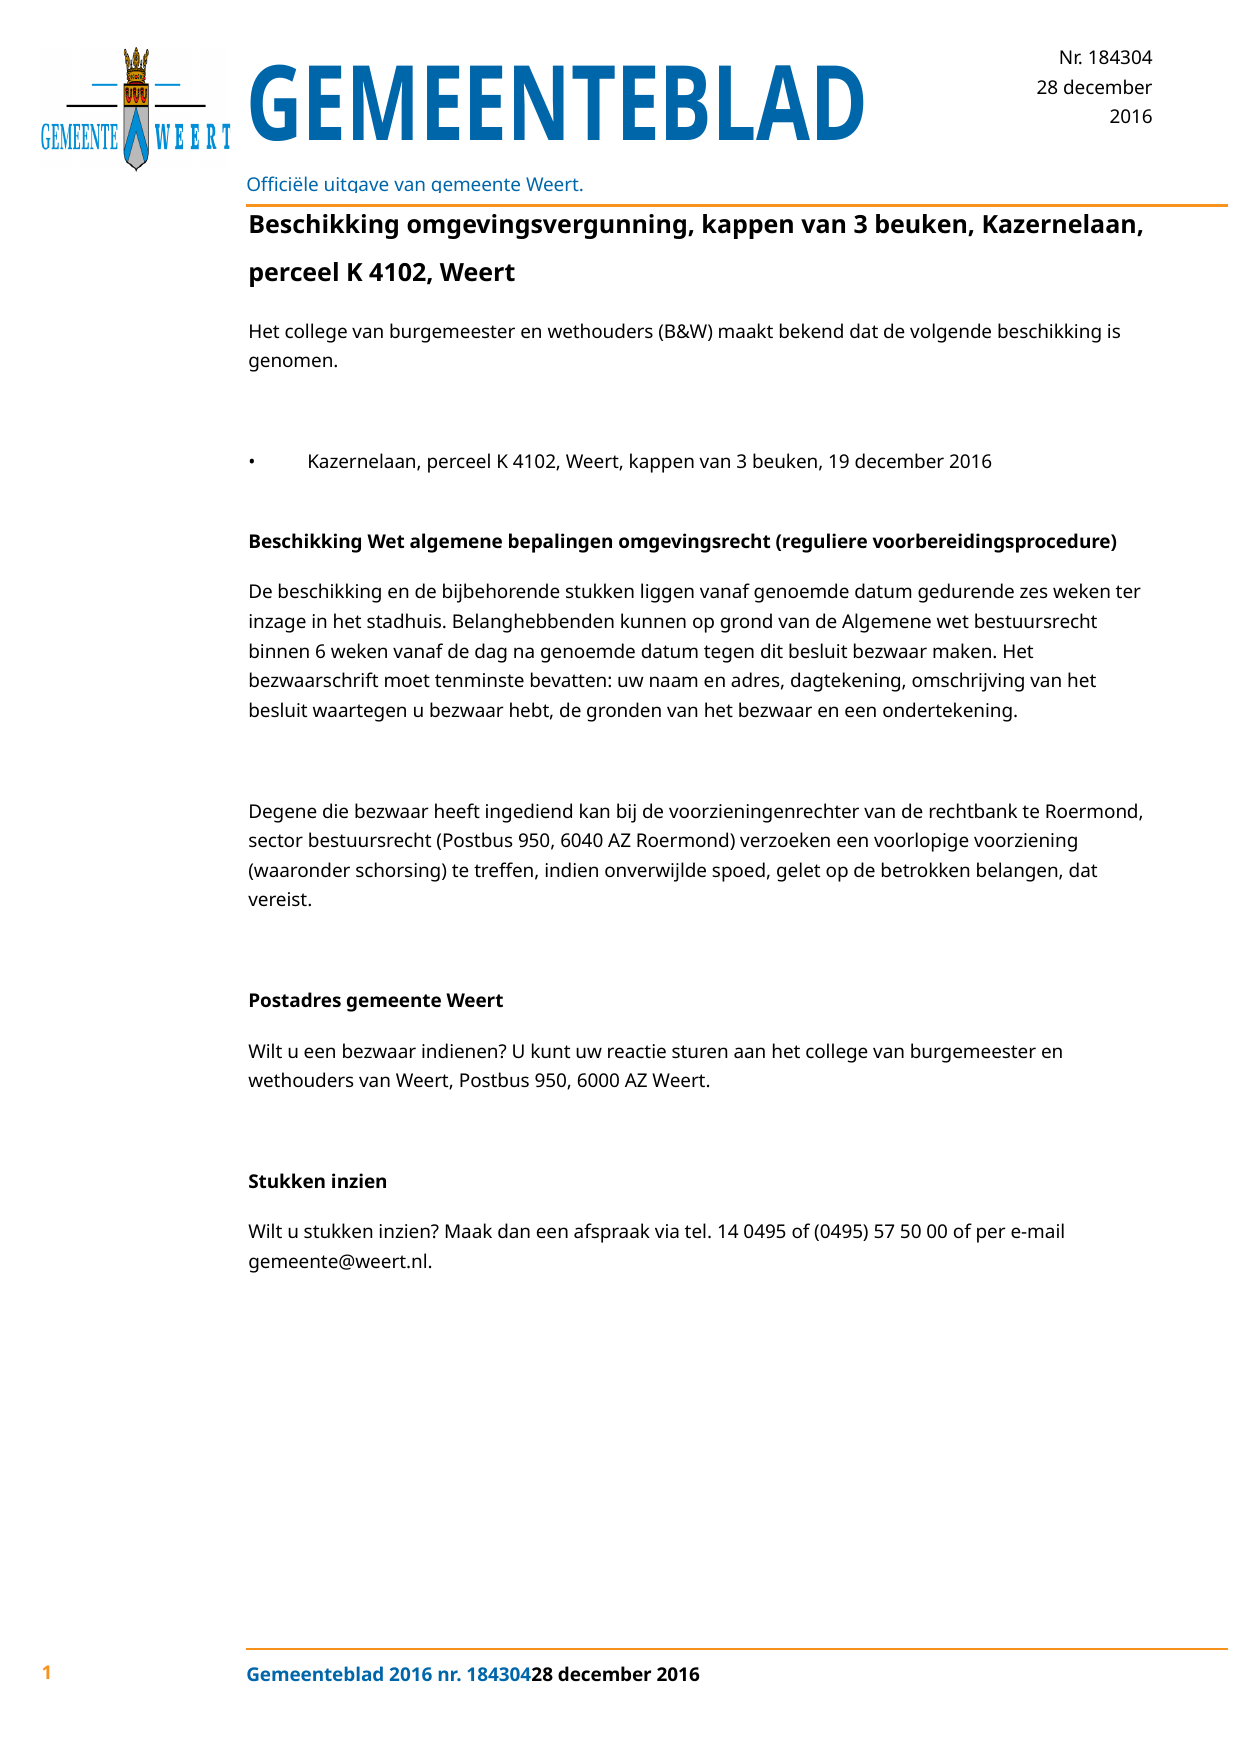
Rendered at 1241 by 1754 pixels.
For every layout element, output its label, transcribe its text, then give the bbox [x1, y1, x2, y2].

text Het college van burgemeester en wethouders (B&W) maakt bekend dat de volgende beschikking is genomen. [248, 318, 1152, 373]
text Beschikking Wet algemene bepalingen omgevingsrecht (reguliere voorbereidingsprocedure) [248, 528, 1152, 554]
text De beschikking en de bijbehorende stukken liggen vanaf genoemde datum gedurende zes weken ter inzage in het stadhuis. Belanghebbenden kunnen op grond van de Algemene wet bestuursrecht binnen 6 weken vanaf de dag na genoemde datum tegen dit besluit bezwaar maken. Het bezwaarschrift moet tenminste bevatten: uw naam en adres, dagtekening, omschrijving van het besluit waartegen u bezwaar hebt, de gronden van het bezwaar en een ondertekening. [248, 579, 1152, 723]
text Wilt u een bezwaar indienen? U kunt uw reactie sturen aan het college van burgemeester en wethouders van Weert, Postbus 950, 6000 AZ Weert. [248, 1038, 1152, 1093]
text Beschikking omgevingsvergunning, kappen van 3 beuken, Kazernelaan, perceel K 4102, Weert [248, 207, 1152, 288]
picture [41, 47, 231, 172]
text Wilt u stukken inzien? Maak dan een afspraak via tel. 14 0495 of (0495) 57 50 00 of per e-mail gemeente@weert.nl. [248, 1219, 1152, 1274]
text Degene die bezwaar heeft ingediend kan bij de voorzieningenrechter van de rechtbank te Roermond, sector bestuursrecht (Postbus 950, 6040 AZ Roermond) verzoeken een voorlopige voorziening (waaronder schorsing) te treffen, indien onverwijlde spoed, gelet op de betrokken belangen, dat vereist. [248, 798, 1152, 912]
list Kazernelaan, perceel K 4102, Weert, kappen van 3 beuken, 19 december 2016 [248, 448, 1152, 474]
text Postadres gemeente Weert [248, 987, 1152, 1013]
text Stukken inzien [248, 1168, 1152, 1194]
